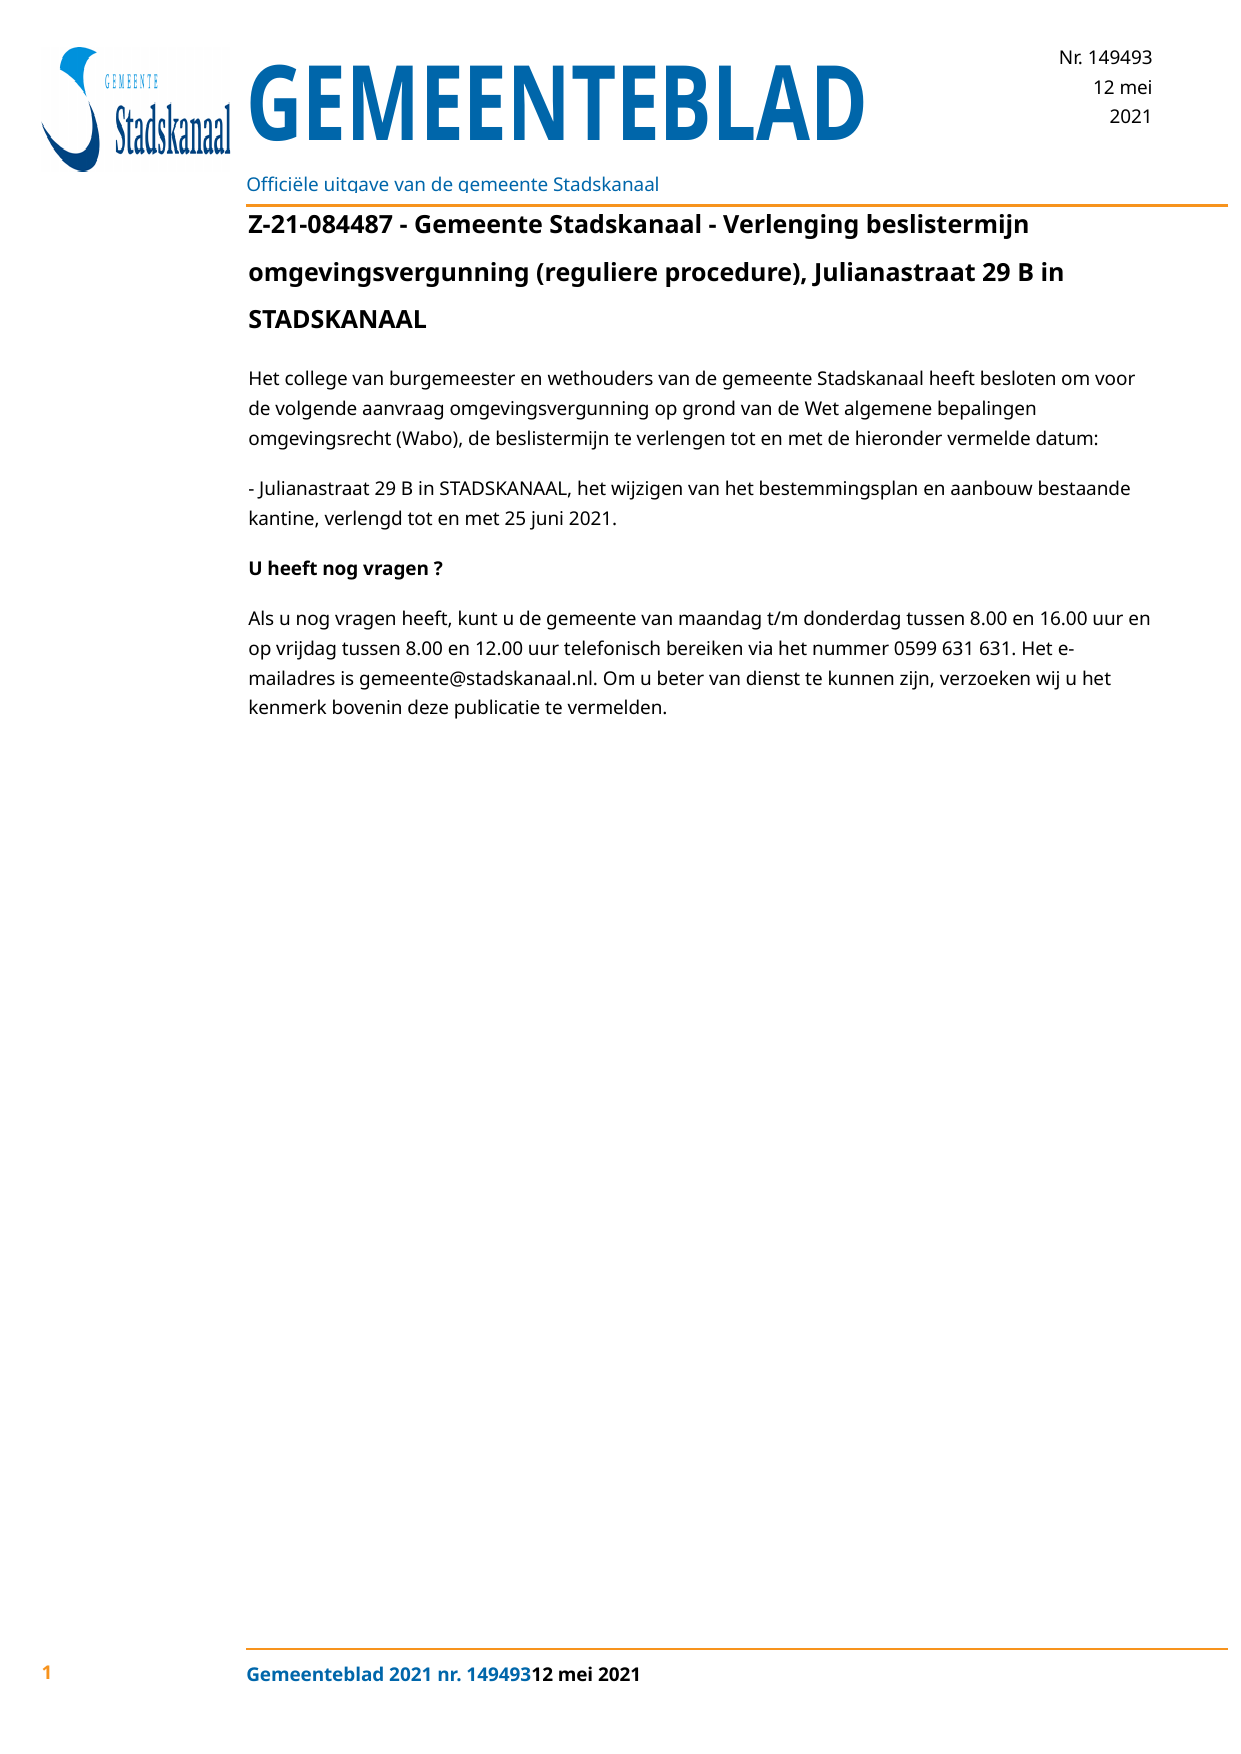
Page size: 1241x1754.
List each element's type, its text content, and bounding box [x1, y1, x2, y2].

text U heeft nog vragen ? [248, 555, 1152, 581]
text - Julianastraat 29 B in STADSKANAAL, het wijzigen van het bestemmingsplan en aanbouw bestaande kantine, verlengd tot en met 25 juni 2021. [248, 475, 1152, 530]
text Het college van burgemeester en wethouders van de gemeente Stadskanaal heeft besloten om voor de volgende aanvraag omgevingsvergunning op grond van de Wet algemene bepalingen omgevingsrecht (Wabo), de beslistermijn te verlengen tot en met de hieronder vermelde datum: [248, 366, 1152, 450]
text Als u nog vragen heeft, kunt u de gemeente van maandag t/m donderdag tussen 8.00 en 16.00 uur en op vrijdag tussen 8.00 en 12.00 uur telefonisch bereiken via het nummer 0599 631 631. Het e-mailadres is gemeente@stadskanaal.nl. Om u beter van dienst te kunnen zijn, verzoeken wij u het kenmerk bovenin deze publicatie te vermelden. [248, 606, 1152, 720]
text Z-21-084487 - Gemeente Stadskanaal - Verlenging beslistermijn omgevingsvergunning (reguliere procedure), Julianastraat 29 B in STADSKANAAL [248, 207, 1152, 336]
picture [41, 47, 231, 172]
